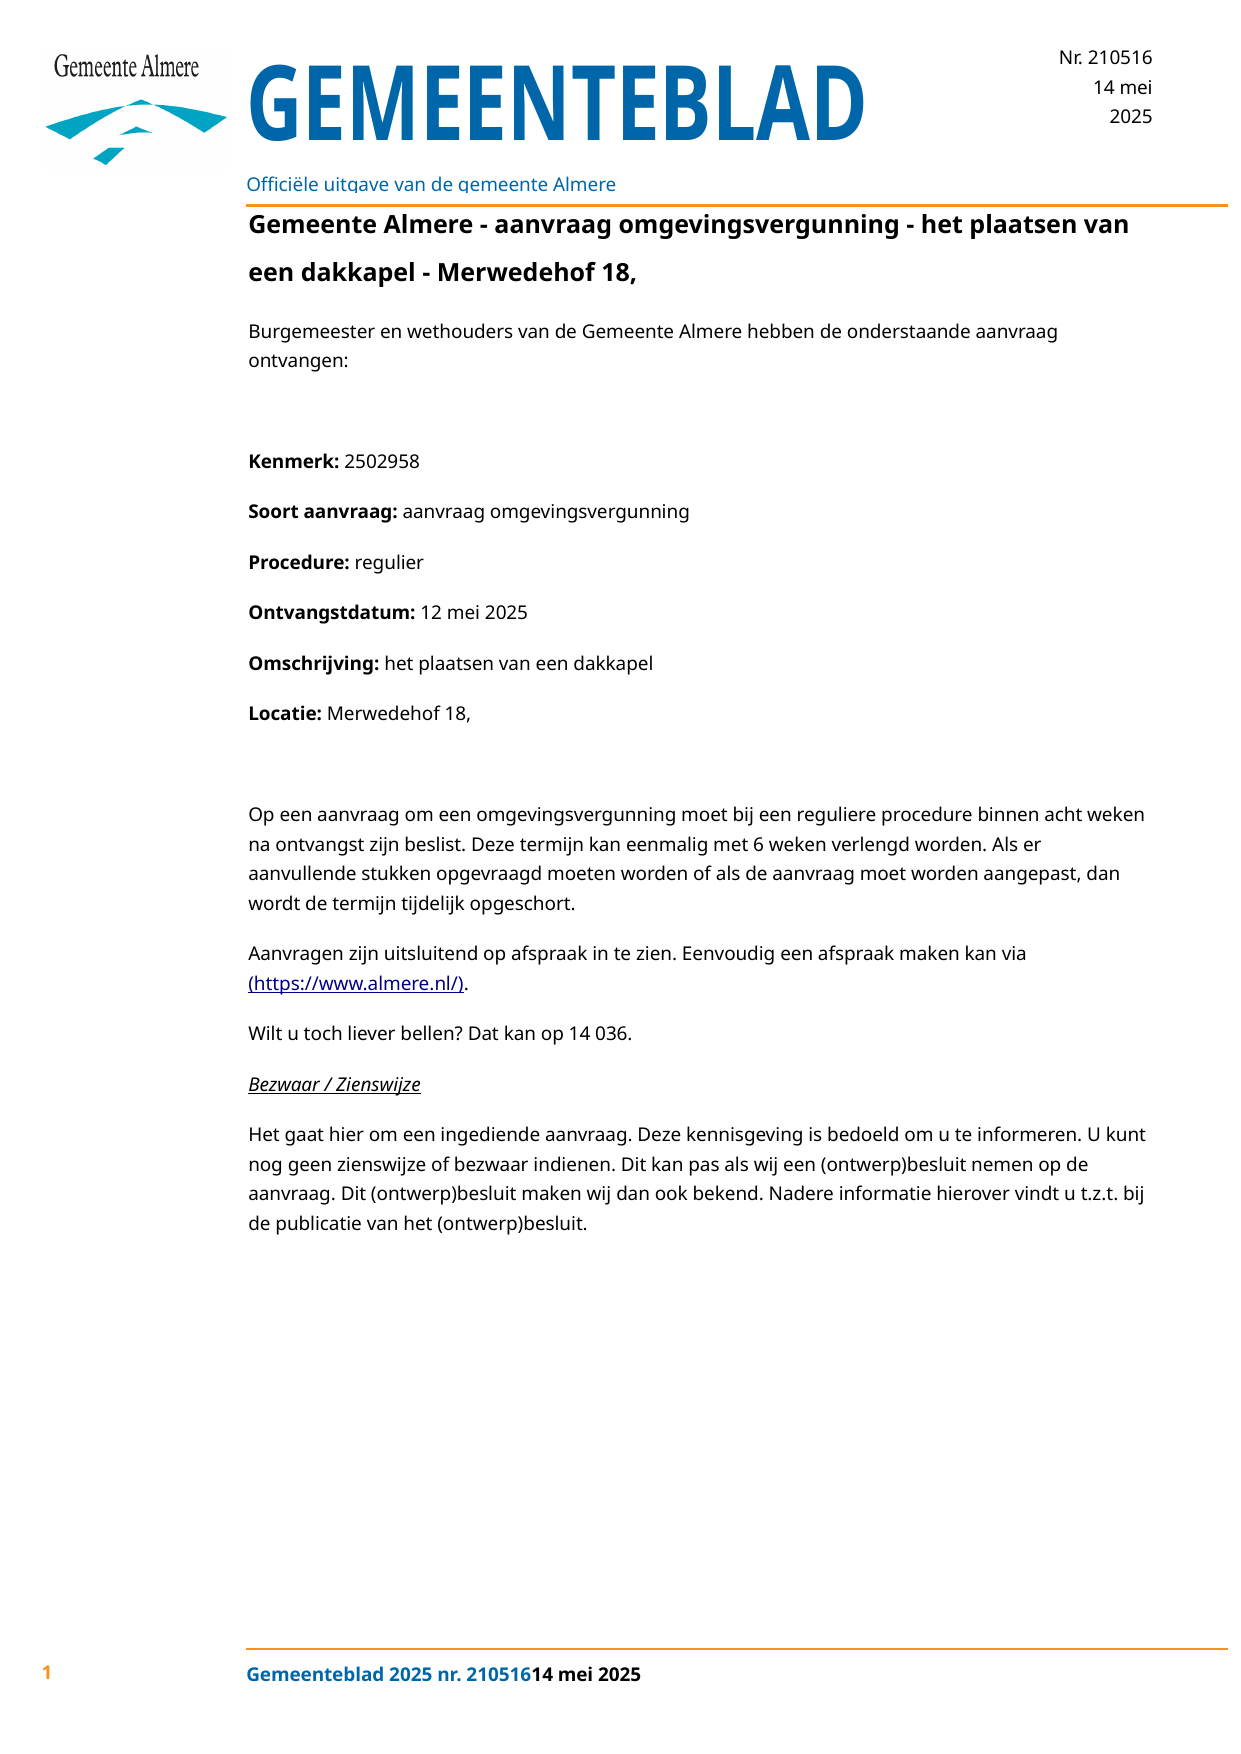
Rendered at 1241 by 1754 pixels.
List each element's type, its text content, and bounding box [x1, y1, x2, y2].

text Bezwaar / Zienswijze [248, 1071, 1152, 1097]
text Procedure: regulier [248, 549, 1152, 575]
text Gemeente Almere - aanvraag omgevingsvergunning - het plaatsen van een dakkapel - Merwedehof 18, [248, 207, 1152, 288]
picture [41, 47, 231, 172]
text Soort aanvraag: aanvraag omgevingsvergunning [248, 499, 1152, 524]
text Locatie: Merwedehof 18, [248, 700, 1152, 726]
text Het gaat hier om een ingediende aanvraag. Deze kennisgeving is bedoeld om u te informeren. U kunt nog geen zienswijze of bezwaar indienen. Dit kan pas als wij een (ontwerp)besluit nemen op de aanvraag. Dit (ontwerp)besluit maken wij dan ook bekend. Nadere informatie hierover vindt u t.z.t. bij de publicatie van het (ontwerp)besluit. [248, 1121, 1152, 1236]
text Burgemeester en wethouders van de Gemeente Almere hebben de onderstaande aanvraag ontvangen: [248, 318, 1152, 373]
text Omschrijving: het plaatsen van een dakkapel [248, 650, 1152, 676]
text Kenmerk: 2502958 [248, 448, 1152, 474]
text Wilt u toch liever bellen? Dat kan op 14 036. [248, 1020, 1152, 1046]
text Aanvragen zijn uitsluitend op afspraak in te zien. Eenvoudig een afspraak maken kan via (https://www.almere.nl/). [248, 940, 1152, 996]
text Ontvangstdatum: 12 mei 2025 [248, 599, 1152, 625]
text Op een aanvraag om een omgevingsvergunning moet bij een reguliere procedure binnen acht weken na ontvangst zijn beslist. Deze termijn kan eenmalig met 6 weken verlengd worden. Als er aanvullende stukken opgevraagd moeten worden of als de aanvraag moet worden aangepast, dan wordt de termijn tijdelijk opgeschort. [248, 801, 1152, 916]
